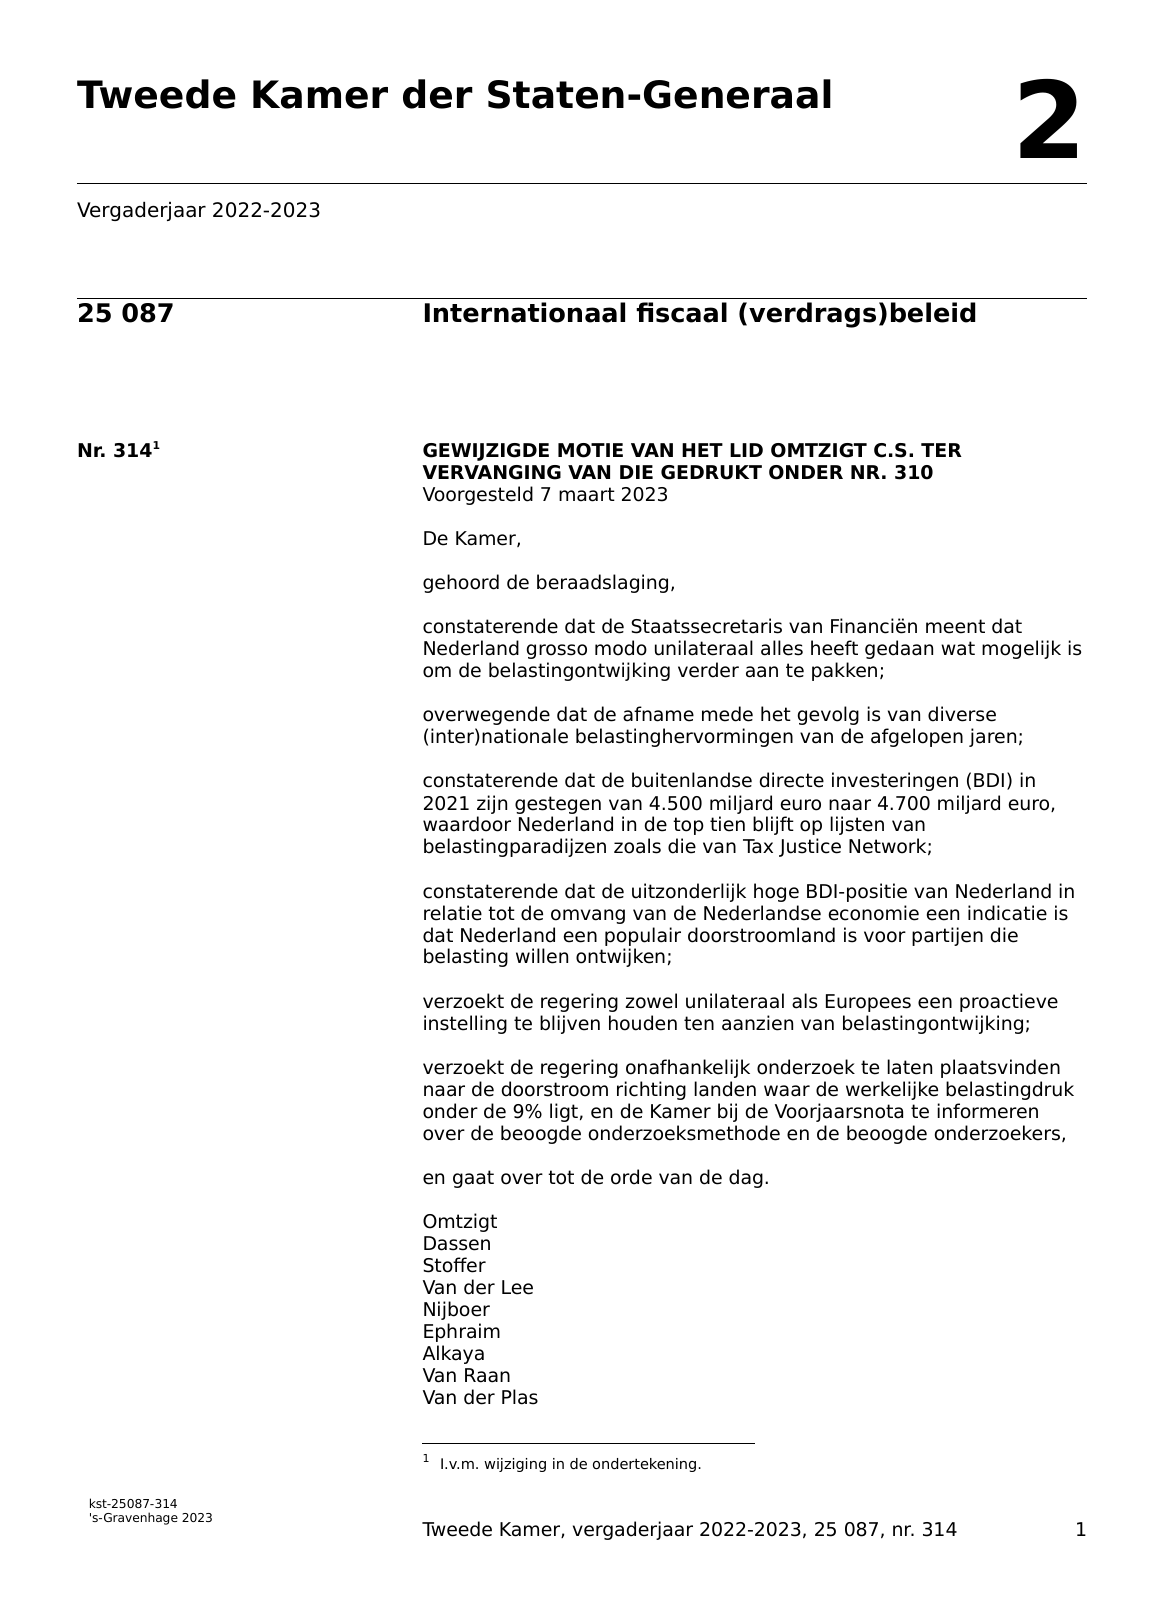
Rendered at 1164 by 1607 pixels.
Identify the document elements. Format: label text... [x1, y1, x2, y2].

text constaterende dat de Staatssecretaris van Financiën meent dat Nederland grosso modo unilateraal alles heeft gedaan wat mogelijk is om de belastingontwijking verder aan te pakken; [422, 616, 1087, 682]
text I.v.m. wijziging in de ondertekening. [422, 1452, 1087, 1474]
text De Kamer, [422, 528, 1087, 550]
table_header 2 [886, 59, 1087, 183]
text en gaat over tot de orde van de dag. [422, 1167, 1087, 1189]
text constaterende dat de uitzonderlijk hoge BDI-positie van Nederland in relatie tot de omvang van de Nederlandse economie een indicatie is dat Nederland een populair doorstroomland is voor partijen die belasting willen ontwijken; [422, 881, 1087, 968]
text 's-Gravenhage 2023 [88, 1511, 323, 1525]
text constaterende dat de buitenlandse directe investeringen (BDI) in 2021 zijn gestegen van 4.500 miljard euro naar 4.700 miljard euro, waardoor Nederland in de top tien blijft op lijsten van belastingparadijzen zoals die van Tax Justice Network; [422, 770, 1087, 858]
text Stoffer [422, 1255, 1087, 1277]
table_header Tweede Kamer der Staten-Generaal [77, 59, 886, 183]
text kst-25087-314 [88, 1497, 323, 1511]
text Van der Plas [422, 1387, 1087, 1409]
text Alkaya [422, 1343, 1087, 1365]
subtitle Nr. 314 GEWIJZIGDE MOTIE VAN HET LID OMTZIGT C.S. TER VERVANGING VAN DIE GEDRUKT ONDER NR. 310 [77, 440, 1087, 484]
text Van der Lee [422, 1277, 1087, 1299]
text overwegende dat de afname mede het gevolg is van diverse (inter)nationale belastinghervormingen van de afgelopen jaren; [422, 704, 1087, 748]
subtitle 25 087 Internationaal fiscaal (verdrags)beleid [77, 299, 1087, 329]
text Voorgesteld 7 maart 2023 [422, 484, 1087, 506]
text Dassen [422, 1233, 1087, 1255]
table_cell Vergaderjaar 2022-2023 [77, 184, 1087, 298]
text verzoekt de regering zowel unilateraal als Europees een proactieve instelling te blijven houden ten aanzien van belastingontwijking; [422, 991, 1087, 1034]
text gehoord de beraadslaging, [422, 572, 1087, 594]
text verzoekt de regering onafhankelijk onderzoek te laten plaatsvinden naar de doorstroom richting landen waar de werkelijke belastingdruk onder de 9% ligt, en de Kamer bij de Voorjaarsnota te informeren over de beoogde onderzoeksmethode en de beoogde onderzoekers, [422, 1057, 1087, 1145]
text Omtzigt [422, 1211, 1087, 1233]
text Nijboer [422, 1299, 1087, 1321]
text Ephraim [422, 1321, 1087, 1343]
text Van Raan [422, 1365, 1087, 1387]
